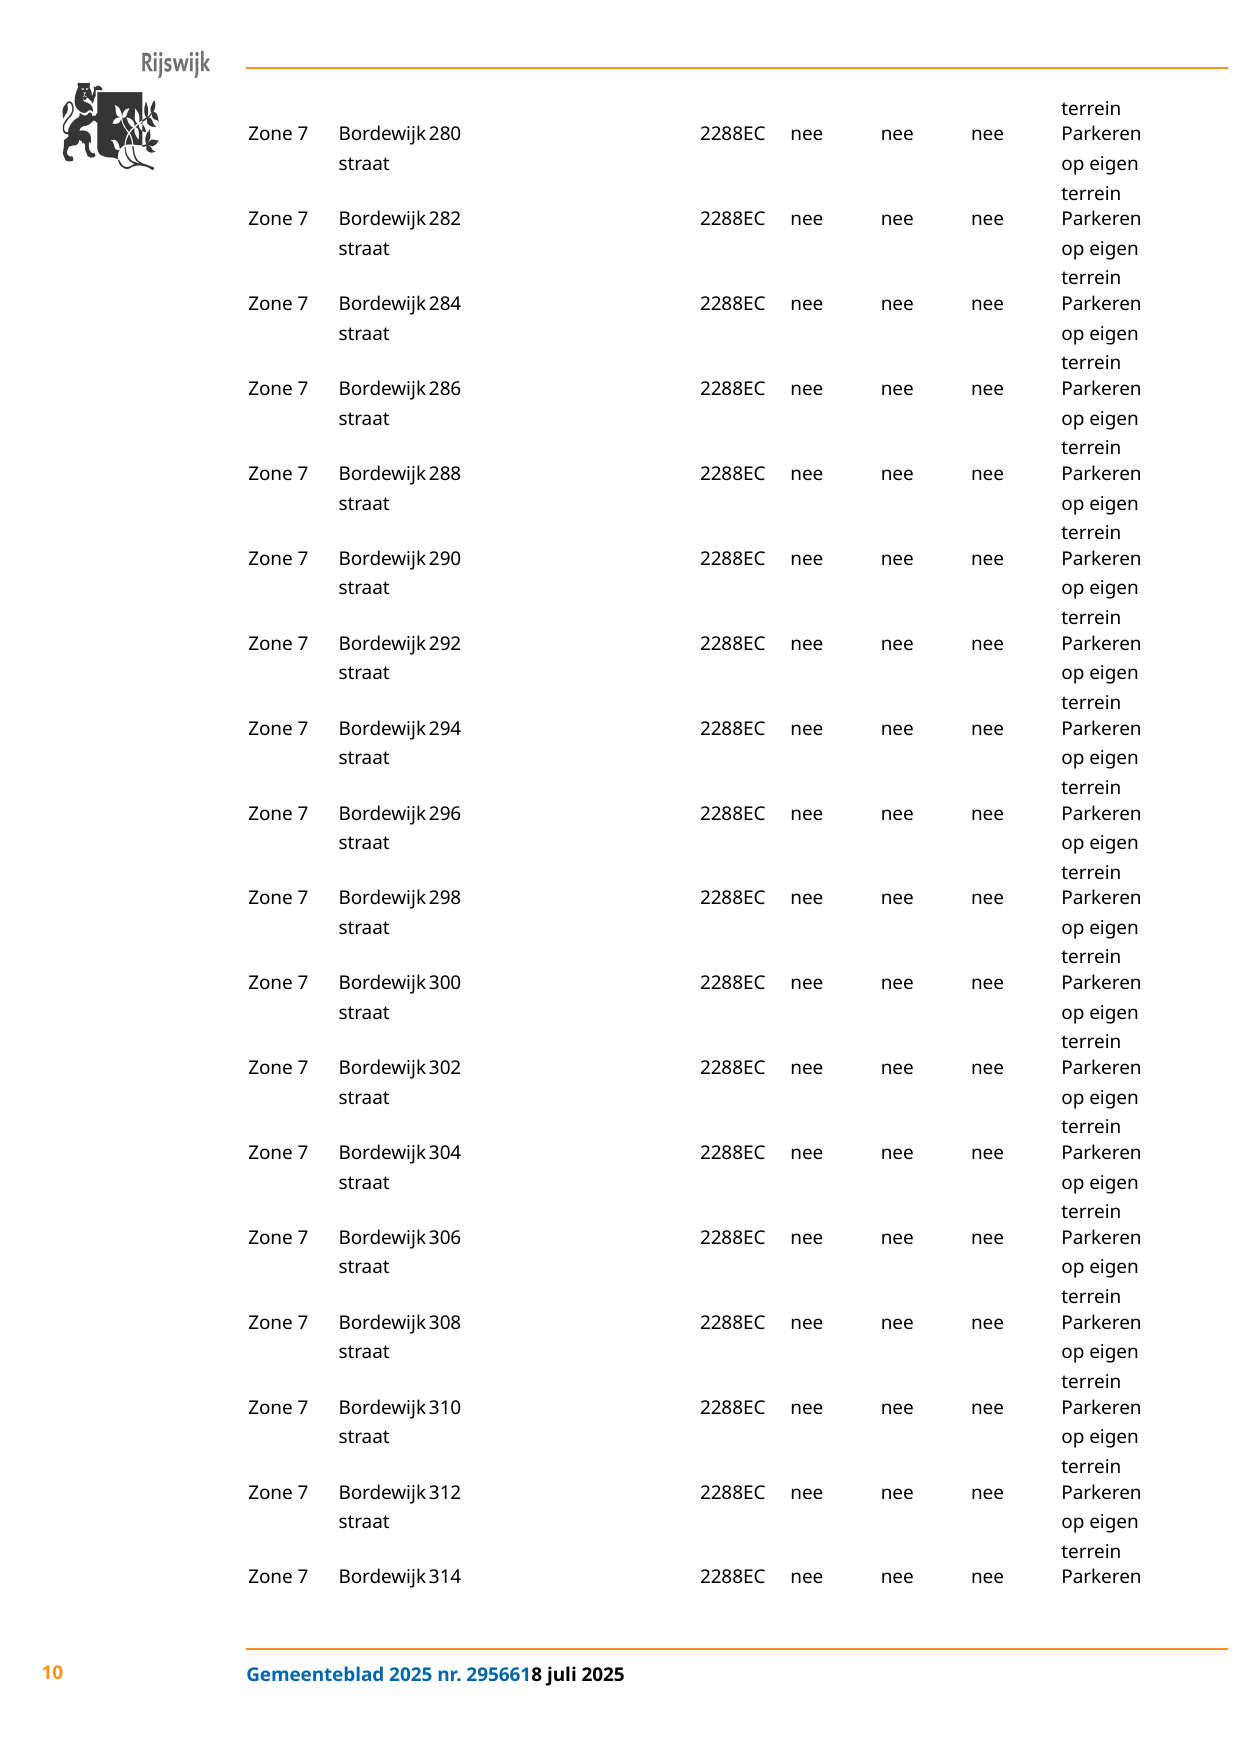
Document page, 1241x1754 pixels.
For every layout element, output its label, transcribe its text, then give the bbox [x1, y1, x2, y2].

table_cell nee [971, 1309, 1061, 1394]
table_cell Bordewijkstraat [338, 1224, 429, 1309]
table_cell nee [790, 1479, 881, 1564]
table_cell [609, 1139, 700, 1224]
table_cell [519, 121, 609, 205]
table_cell Zone 7 [248, 715, 338, 800]
table_cell Zone 7 [248, 630, 338, 715]
table_cell nee [881, 375, 971, 460]
table_cell [609, 290, 700, 375]
table_cell nee [881, 1479, 971, 1564]
table_cell nee [790, 375, 881, 460]
table_cell 2288EC [700, 545, 790, 630]
table_cell [519, 1054, 609, 1139]
table_cell 284 [429, 290, 519, 375]
table_cell nee [971, 375, 1061, 460]
table_cell 304 [429, 1139, 519, 1224]
table_cell nee [790, 1309, 881, 1394]
table_cell Zone 7 [248, 290, 338, 375]
table_cell [519, 95, 609, 121]
table_cell 290 [429, 545, 519, 630]
table_cell nee [971, 121, 1061, 205]
table_cell Parkeren op eigen terrein [1061, 630, 1152, 715]
table_cell Zone 7 [248, 121, 338, 205]
table_cell 294 [429, 715, 519, 800]
table_cell [609, 205, 700, 290]
table_cell nee [971, 715, 1061, 800]
table_cell Bordewijkstraat [338, 885, 429, 969]
table_cell Bordewijkstraat [338, 290, 429, 375]
table_cell nee [881, 970, 971, 1054]
table_cell 282 [429, 205, 519, 290]
table_cell [519, 1139, 609, 1224]
table_cell 286 [429, 375, 519, 460]
table_cell nee [790, 970, 881, 1054]
table_cell 288 [429, 460, 519, 545]
table_cell Bordewijkstraat [338, 1139, 429, 1224]
table_cell nee [881, 800, 971, 884]
table_cell nee [790, 630, 881, 715]
table_cell nee [881, 1309, 971, 1394]
table_cell nee [881, 460, 971, 545]
table_cell [609, 885, 700, 969]
table_cell [519, 375, 609, 460]
table_cell 2288EC [700, 715, 790, 800]
table_cell Zone 7 [248, 205, 338, 290]
table_cell 2288EC [700, 630, 790, 715]
table_cell Zone 7 [248, 1309, 338, 1394]
table_cell nee [971, 1139, 1061, 1224]
table_cell [609, 545, 700, 630]
table_cell [609, 630, 700, 715]
table_cell Parkeren op eigen terrein [1061, 1394, 1152, 1479]
table_cell nee [881, 630, 971, 715]
table_cell nee [881, 1139, 971, 1224]
table_cell nee [971, 1564, 1061, 1589]
table_cell Zone 7 [248, 1054, 338, 1139]
table_cell Bordewijkstraat [338, 205, 429, 290]
table_cell nee [971, 800, 1061, 884]
table_cell Parkeren op eigen terrein [1061, 800, 1152, 884]
table_cell Bordewijkstraat [338, 630, 429, 715]
table_cell nee [790, 800, 881, 884]
table_cell 2288EC [700, 1139, 790, 1224]
table_cell [519, 1394, 609, 1479]
table_cell 2288EC [700, 800, 790, 884]
table_cell 2288EC [700, 1054, 790, 1139]
table_cell nee [790, 1054, 881, 1139]
table_cell 2288EC [700, 1394, 790, 1479]
table_cell [248, 95, 338, 121]
table_cell nee [881, 715, 971, 800]
table_cell [519, 460, 609, 545]
table_cell 2288EC [700, 970, 790, 1054]
table_cell 296 [429, 800, 519, 884]
table_cell Zone 7 [248, 1479, 338, 1564]
table_cell 302 [429, 1054, 519, 1139]
table_cell Zone 7 [248, 1139, 338, 1224]
table_cell Zone 7 [248, 1224, 338, 1309]
table_cell nee [790, 1224, 881, 1309]
table_cell nee [881, 121, 971, 205]
table_cell 2288EC [700, 290, 790, 375]
table_cell [609, 715, 700, 800]
table_cell [609, 1054, 700, 1139]
table_cell Parkeren op eigen terrein [1061, 1309, 1152, 1394]
table_cell nee [790, 1139, 881, 1224]
table_cell 312 [429, 1479, 519, 1564]
table_cell [609, 800, 700, 884]
table_cell [609, 1309, 700, 1394]
table_cell Parkeren [1061, 1564, 1152, 1589]
table_cell Bordewijkstraat [338, 1394, 429, 1479]
table_cell [971, 95, 1061, 121]
table_cell nee [971, 545, 1061, 630]
table_cell Zone 7 [248, 375, 338, 460]
table_cell [519, 970, 609, 1054]
table_cell Bordewijk [338, 1564, 429, 1589]
table_cell [881, 95, 971, 121]
table_cell nee [790, 1394, 881, 1479]
table_cell 2288EC [700, 885, 790, 969]
table_cell terrein [1061, 95, 1152, 121]
table_cell [609, 1564, 700, 1589]
table_cell 306 [429, 1224, 519, 1309]
table_cell [700, 95, 790, 121]
table_cell 2288EC [700, 460, 790, 545]
table_cell Zone 7 [248, 970, 338, 1054]
table_cell [519, 1309, 609, 1394]
table_cell [429, 95, 519, 121]
table_cell Zone 7 [248, 545, 338, 630]
table_cell 2288EC [700, 205, 790, 290]
table_cell [609, 970, 700, 1054]
table_cell nee [971, 205, 1061, 290]
table_cell nee [790, 885, 881, 969]
table_cell [519, 545, 609, 630]
table_cell Parkeren op eigen terrein [1061, 375, 1152, 460]
table_cell Bordewijkstraat [338, 121, 429, 205]
table_cell 298 [429, 885, 519, 969]
table_cell nee [790, 545, 881, 630]
table_cell [519, 205, 609, 290]
table_cell nee [971, 1479, 1061, 1564]
table_cell nee [881, 1054, 971, 1139]
table_cell [519, 715, 609, 800]
table_cell Parkeren op eigen terrein [1061, 970, 1152, 1054]
table_cell Zone 7 [248, 1564, 338, 1589]
table_cell nee [790, 1564, 881, 1589]
table_cell Bordewijkstraat [338, 800, 429, 884]
table_cell [609, 1224, 700, 1309]
table_cell Parkeren op eigen terrein [1061, 1139, 1152, 1224]
table_cell 292 [429, 630, 519, 715]
table_cell 314 [429, 1564, 519, 1589]
table_cell nee [971, 460, 1061, 545]
table_cell Bordewijkstraat [338, 460, 429, 545]
table_cell nee [790, 205, 881, 290]
table_cell Bordewijkstraat [338, 970, 429, 1054]
table_cell Bordewijkstraat [338, 545, 429, 630]
table_cell 2288EC [700, 1564, 790, 1589]
table_cell [609, 375, 700, 460]
table_cell nee [881, 545, 971, 630]
table_cell 310 [429, 1394, 519, 1479]
table_cell Parkeren op eigen terrein [1061, 290, 1152, 375]
table_cell [519, 885, 609, 969]
table_cell Zone 7 [248, 885, 338, 969]
table_cell nee [971, 885, 1061, 969]
table_cell nee [790, 460, 881, 545]
table_cell [609, 95, 700, 121]
table_cell Parkeren op eigen terrein [1061, 1479, 1152, 1564]
table_cell [609, 121, 700, 205]
table_cell nee [971, 290, 1061, 375]
table_cell [519, 290, 609, 375]
table_cell [790, 95, 881, 121]
table_cell [519, 1479, 609, 1564]
table_cell nee [881, 885, 971, 969]
table_cell [519, 1224, 609, 1309]
table_cell Zone 7 [248, 800, 338, 884]
table_cell nee [881, 1564, 971, 1589]
table_cell Parkeren op eigen terrein [1061, 1224, 1152, 1309]
table_cell [609, 1394, 700, 1479]
table_cell Bordewijkstraat [338, 375, 429, 460]
table_cell [519, 630, 609, 715]
table_cell Zone 7 [248, 460, 338, 545]
table_cell Parkeren op eigen terrein [1061, 715, 1152, 800]
table_cell Bordewijkstraat [338, 715, 429, 800]
table_cell nee [971, 970, 1061, 1054]
table_cell Parkeren op eigen terrein [1061, 460, 1152, 545]
table_cell [609, 460, 700, 545]
table_cell [519, 800, 609, 884]
table_cell nee [881, 290, 971, 375]
table_cell 280 [429, 121, 519, 205]
table_cell 2288EC [700, 1309, 790, 1394]
table_cell Parkeren op eigen terrein [1061, 121, 1152, 205]
table_cell 300 [429, 970, 519, 1054]
table_cell nee [881, 1394, 971, 1479]
table_cell [609, 1479, 700, 1564]
table_cell 2288EC [700, 121, 790, 205]
table_cell Parkeren op eigen terrein [1061, 885, 1152, 969]
table_cell nee [971, 630, 1061, 715]
table_cell [519, 1564, 609, 1589]
table_cell nee [881, 1224, 971, 1309]
table_cell nee [971, 1054, 1061, 1139]
table_cell nee [881, 205, 971, 290]
table_cell Parkeren op eigen terrein [1061, 1054, 1152, 1139]
table_cell [338, 95, 429, 121]
table_cell 2288EC [700, 1479, 790, 1564]
table_cell nee [971, 1394, 1061, 1479]
table_cell 308 [429, 1309, 519, 1394]
table_cell Parkeren op eigen terrein [1061, 545, 1152, 630]
table_cell Bordewijkstraat [338, 1479, 429, 1564]
table_cell Bordewijkstraat [338, 1309, 429, 1394]
table_cell Bordewijkstraat [338, 1054, 429, 1139]
table_cell 2288EC [700, 1224, 790, 1309]
table_cell Zone 7 [248, 1394, 338, 1479]
table_cell Parkeren op eigen terrein [1061, 205, 1152, 290]
table_cell nee [790, 290, 881, 375]
table_cell nee [790, 121, 881, 205]
table_cell nee [790, 715, 881, 800]
picture [41, 47, 231, 172]
table_cell 2288EC [700, 375, 790, 460]
table_cell nee [971, 1224, 1061, 1309]
